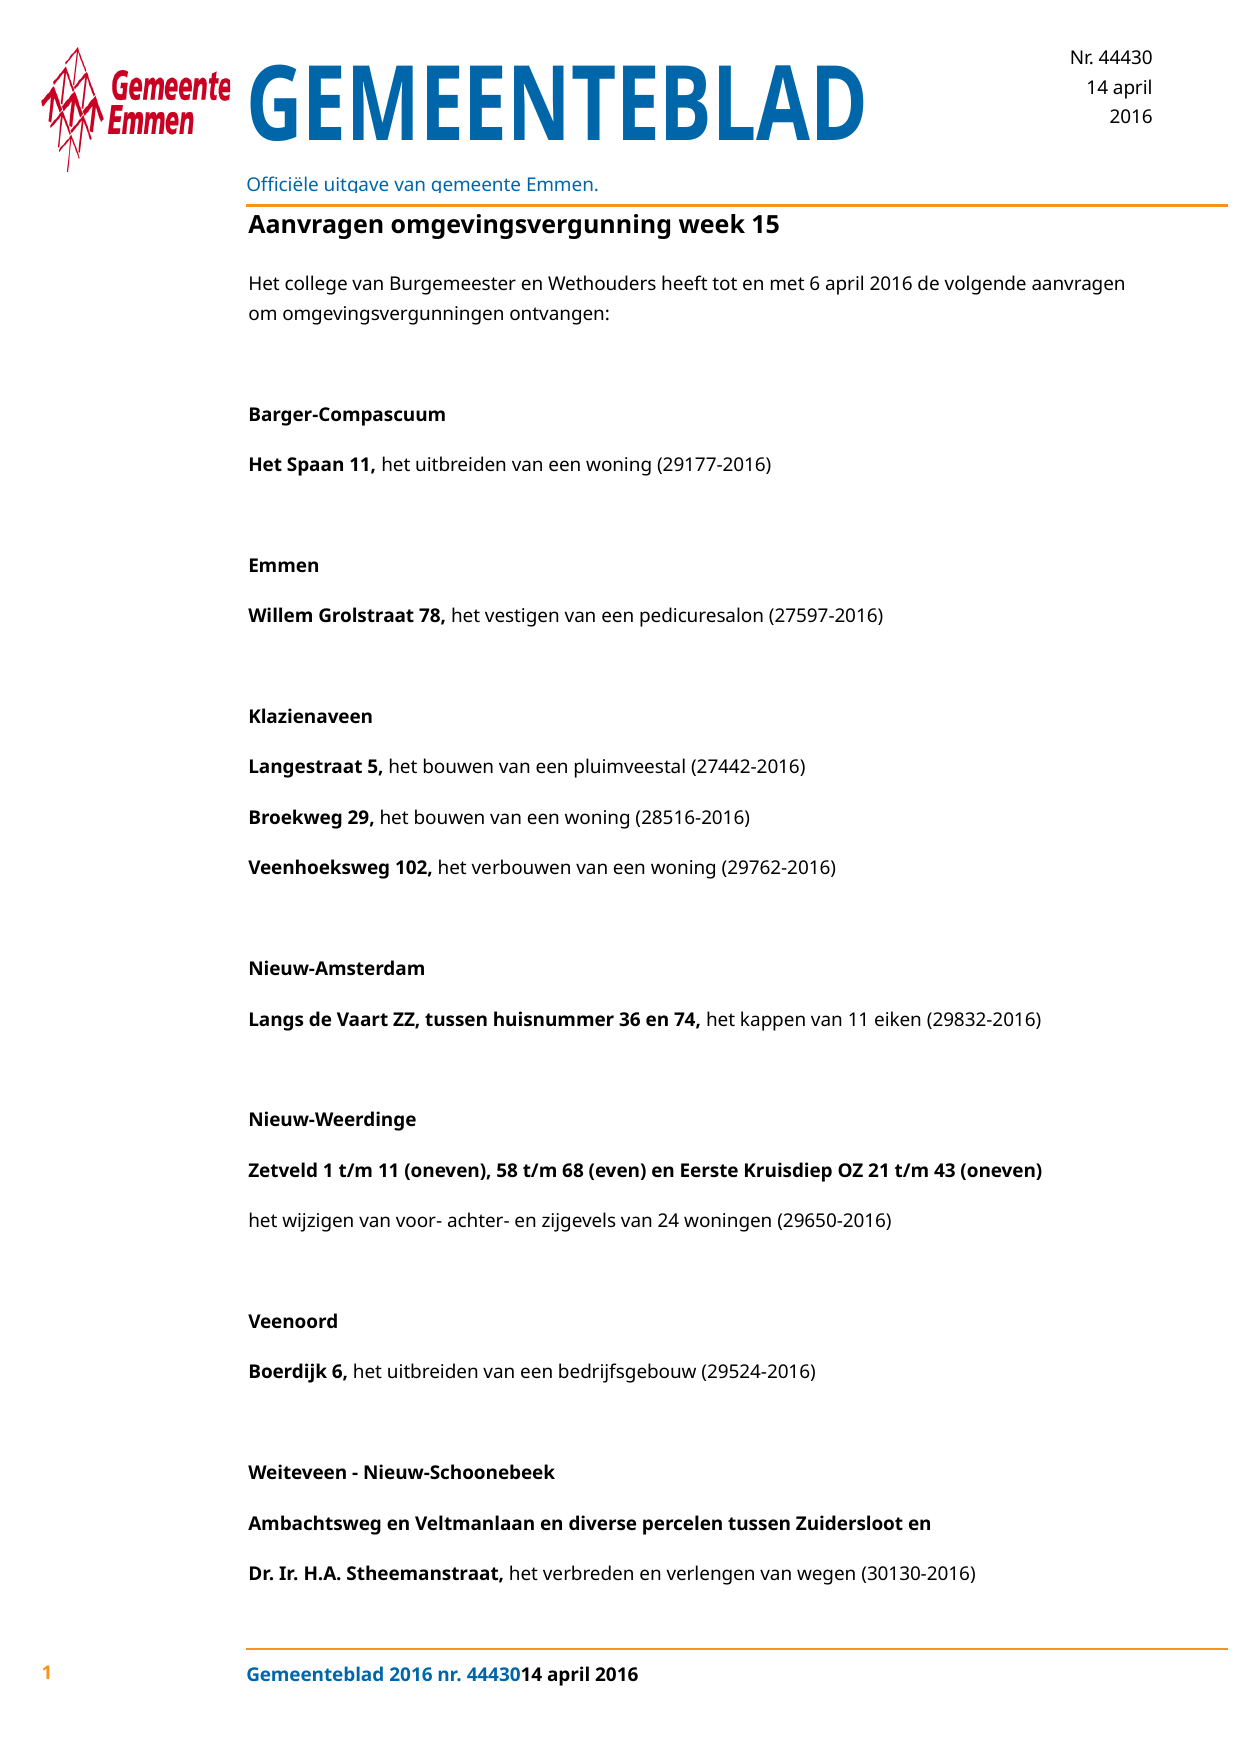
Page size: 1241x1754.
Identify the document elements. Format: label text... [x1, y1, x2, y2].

text Nieuw-Amsterdam [248, 955, 1152, 981]
text Boerdijk 6, het uitbreiden van een bedrijfsgebouw (29524-2016) [248, 1359, 1152, 1384]
text Aanvragen omgevingsvergunning week 15 [248, 207, 1152, 241]
text Ambachtsweg en Veltmanlaan en diverse percelen tussen Zuidersloot en [248, 1510, 1152, 1536]
text Langestraat 5, het bouwen van een pluimveestal (27442-2016) [248, 754, 1152, 779]
text Broekweg 29, het bouwen van een woning (28516-2016) [248, 804, 1152, 830]
text Barger-Compascuum [248, 401, 1152, 426]
text Veenoord [248, 1308, 1152, 1334]
text Weiteveen - Nieuw-Schoonebeek [248, 1459, 1152, 1485]
text Klazienaveen [248, 703, 1152, 729]
picture [41, 47, 231, 172]
text Emmen [248, 552, 1152, 578]
text Nieuw-Weerdinge [248, 1107, 1152, 1132]
text Veenhoeksweg 102, het verbouwen van een woning (29762-2016) [248, 854, 1152, 880]
text Langs de Vaart ZZ, tussen huisnummer 36 en 74, het kappen van 11 eiken (29832-2016) [248, 1006, 1152, 1031]
text Het college van Burgemeester en Wethouders heeft tot en met 6 april 2016 de volgende aanvragen om omgevingsvergunningen ontvangen: [248, 270, 1152, 326]
text het wijzigen van voor- achter- en zijgevels van 24 woningen (29650-2016) [248, 1207, 1152, 1233]
text Het Spaan 11, het uitbreiden van een woning (29177-2016) [248, 451, 1152, 477]
text Zetveld 1 t/m 11 (oneven), 58 t/m 68 (even) en Eerste Kruisdiep OZ 21 t/m 43 (oneven) [248, 1157, 1152, 1183]
text Dr. Ir. H.A. Stheemanstraat, het verbreden en verlengen van wegen (30130-2016) [248, 1560, 1152, 1586]
text Willem Grolstraat 78, het vestigen van een pedicuresalon (27597-2016) [248, 602, 1152, 628]
